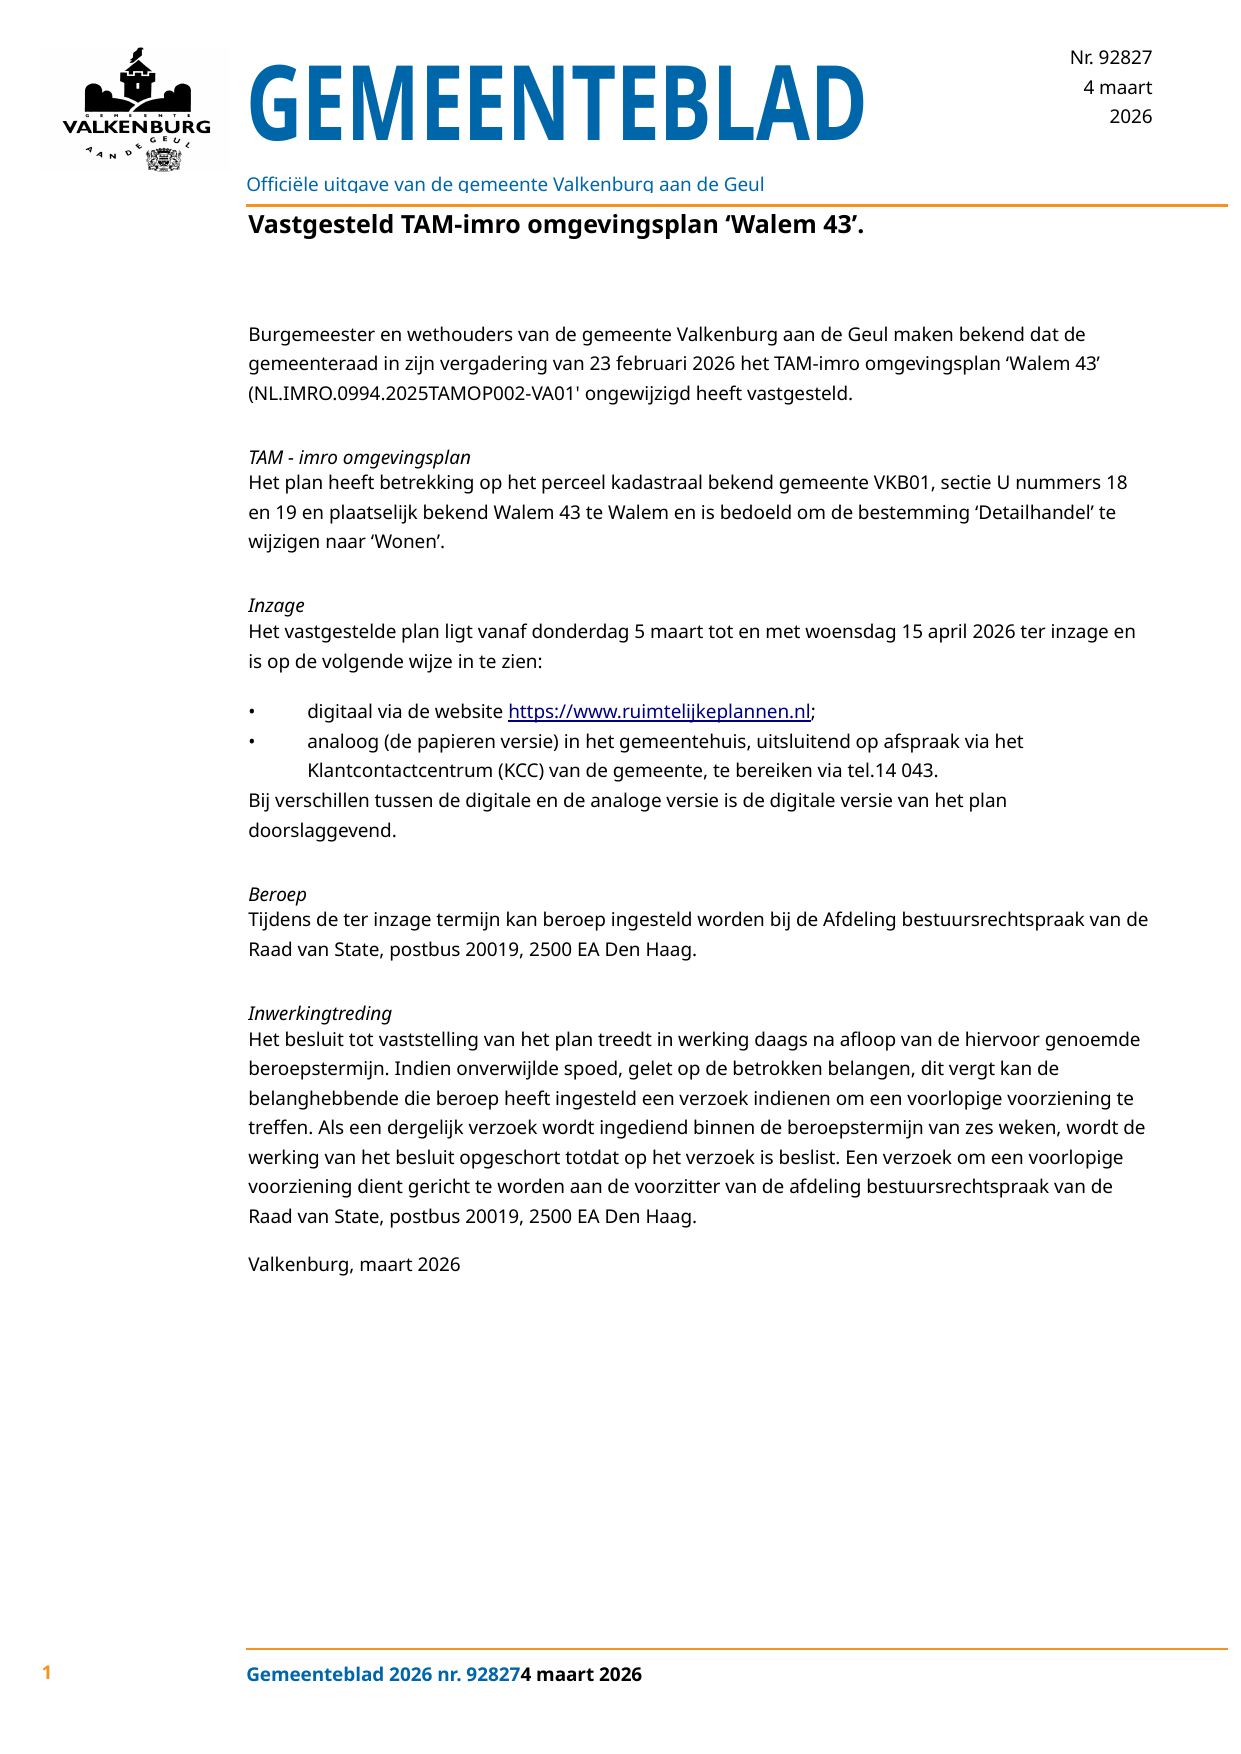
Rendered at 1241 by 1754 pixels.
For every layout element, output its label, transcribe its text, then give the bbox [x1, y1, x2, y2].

text Valkenburg, maart 2026 [248, 1251, 1152, 1277]
text Beroep [248, 881, 1152, 906]
list digitaal via de website https://www.ruimtelijkeplannen.nl; [248, 698, 1152, 724]
text Het vastgestelde plan ligt vanaf donderdag 5 maart tot en met woensdag 15 april 2026 ter inzage en is op de volgende wijze in te zien: [248, 618, 1152, 674]
list analoog (de papieren versie) in het gemeentehuis, uitsluitend op afspraak via het Klantcontactcentrum (KCC) van de gemeente, te bereiken via tel.14 043. [248, 728, 1152, 783]
text Tijdens de ter inzage termijn kan beroep ingesteld worden bij de Afdeling bestuursrechtspraak van de Raad van State, postbus 20019, 2500 EA Den Haag. [248, 906, 1152, 962]
text Het besluit tot vaststelling van het plan treedt in werking daags na afloop van de hiervoor genoemde beroepstermijn. Indien onverwijlde spoed, gelet op de betrokken belangen, dit vergt kan de belanghebbende die beroep heeft ingesteld een verzoek indienen om een voorlopige voorziening te treffen. Als een dergelijk verzoek wordt ingediend binnen de beroepstermijn van zes weken, wordt de werking van het besluit opgeschort totdat op het verzoek is beslist. Een verzoek om een voorlopige voorziening dient gericht te worden aan de voorzitter van de afdeling bestuursrechtspraak van de Raad van State, postbus 20019, 2500 EA Den Haag. [248, 1026, 1152, 1229]
text Inzage [248, 593, 1152, 618]
text Inwerkingtreding [248, 1000, 1152, 1026]
text Vastgesteld TAM-imro omgevingsplan ‘Walem 43’. [248, 207, 1152, 241]
text Bij verschillen tussen de digitale en de analoge versie is de digitale versie van het plan doorslaggevend. [248, 787, 1152, 842]
text TAM - imro omgevingsplan [248, 444, 1152, 469]
text Burgemeester en wethouders van de gemeente Valkenburg aan de Geul maken bekend dat de gemeenteraad in zijn vergadering van 23 februari 2026 het TAM-imro omgevingsplan ‘Walem 43’ (NL.IMRO.0994.2025TAMOP002-VA01' ongewijzigd heeft vastgesteld. [248, 321, 1152, 406]
text Het plan heeft betrekking op het perceel kadastraal bekend gemeente VKB01, sectie U nummers 18 en 19 en plaatselijk bekend Walem 43 te Walem en is bedoeld om de bestemming ‘Detailhandel’ te wijzigen naar ‘Wonen’. [248, 469, 1152, 554]
picture [41, 47, 231, 172]
